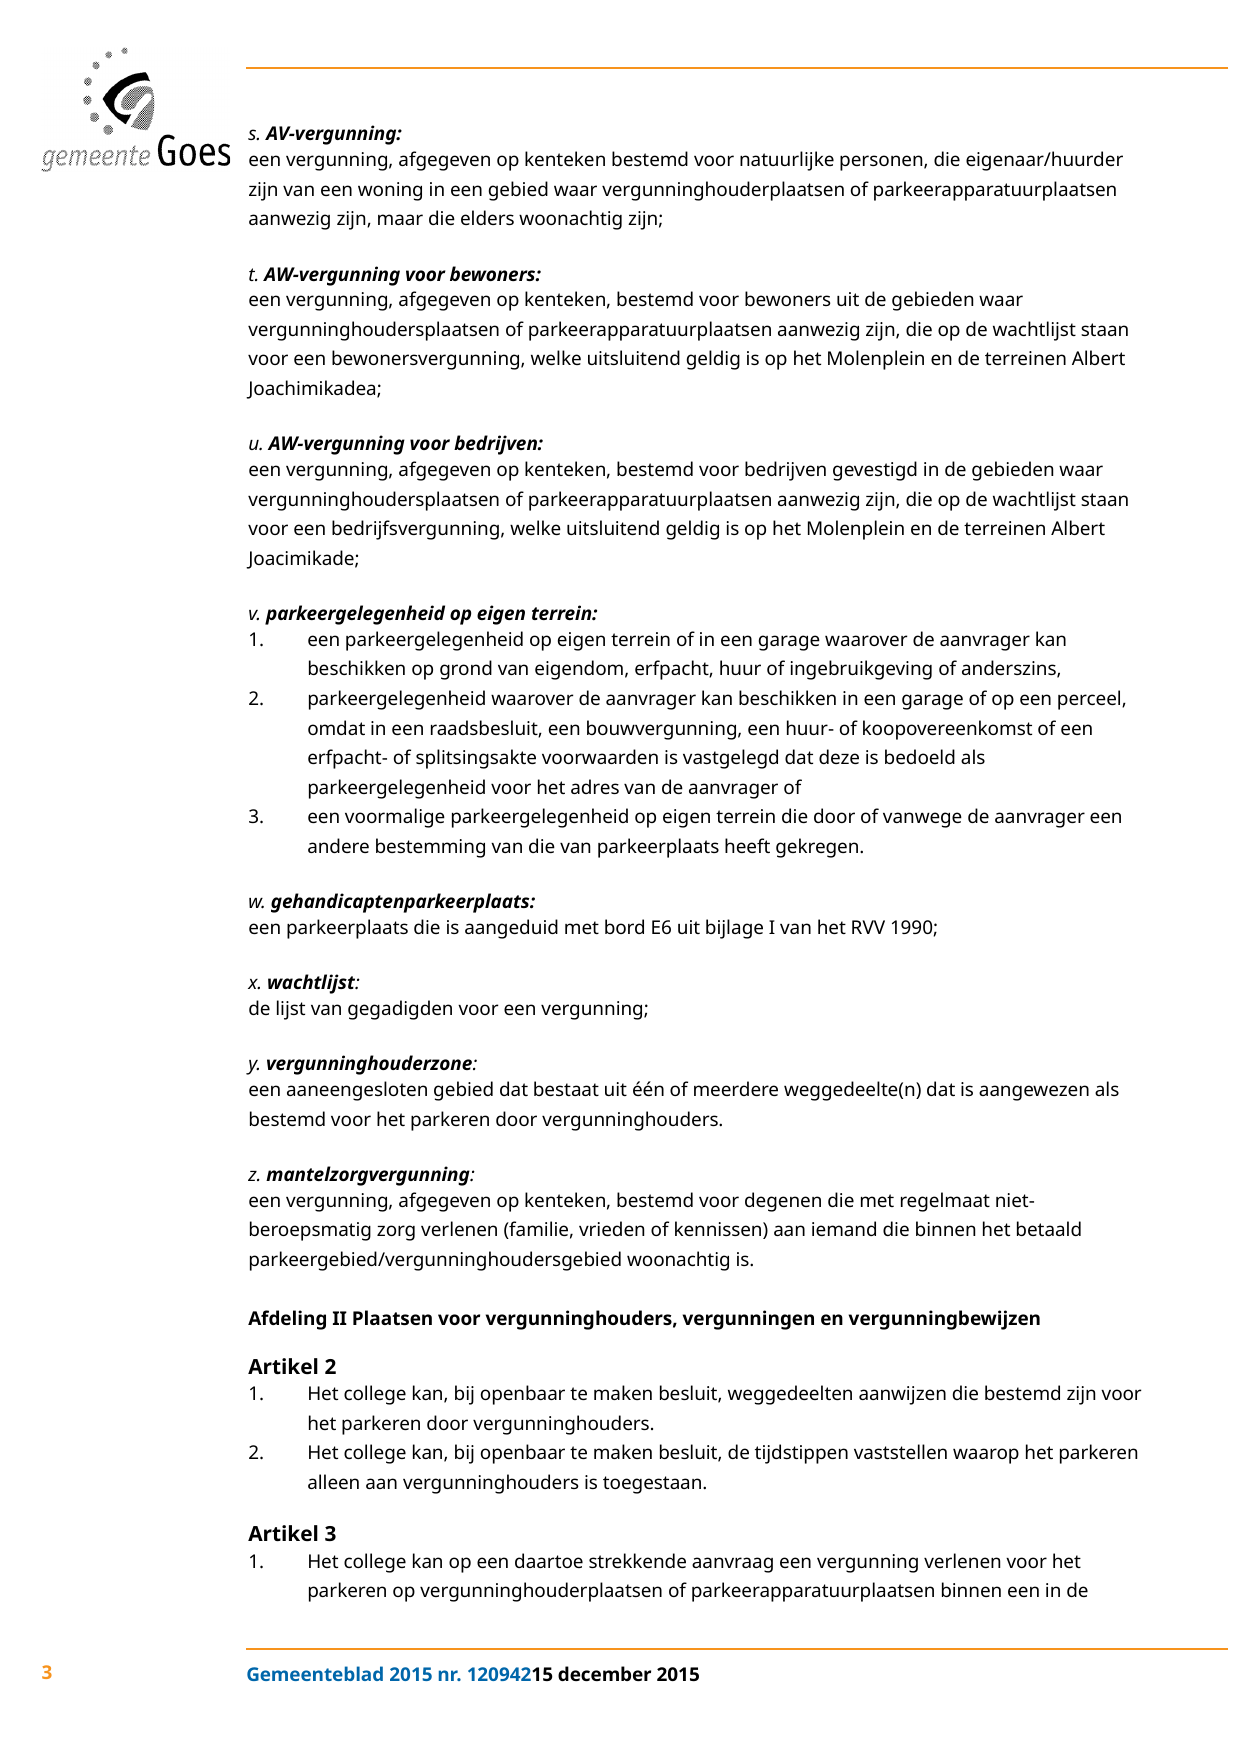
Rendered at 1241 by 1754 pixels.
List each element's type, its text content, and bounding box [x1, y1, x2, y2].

text een parkeerplaats die is aangeduid met bord E6 uit bijlage I van het RVV 1990; [248, 914, 1152, 940]
text Artikel 3 [248, 1519, 1152, 1548]
text Afdeling II Plaatsen voor vergunninghouders, vergunningen en vergunningbewijzen [248, 1305, 1152, 1331]
text de lijst van gegadigden voor een vergunning; [248, 995, 1152, 1021]
text een vergunning, afgegeven op kenteken, bestemd voor bewoners uit de gebieden waar vergunninghoudersplaatsen of parkeerapparatuurplaatsen aanwezig zijn, die op de wachtlijst staan voor een bewonersvergunning, welke uitsluitend geldig is op het Molenplein en de terreinen Albert Joachimikadea; [248, 286, 1152, 401]
text v. parkeergelegenheid op eigen terrein: [248, 600, 1152, 626]
text een aaneengesloten gebied dat bestaat uit één of meerdere weggedeelte(n) dat is aangewezen als bestemd voor het parkeren door vergunninghouders. [248, 1076, 1152, 1132]
list een voormalige parkeergelegenheid op eigen terrein die door of vanwege de aanvrager een andere bestemming van die van parkeerplaats heeft gekregen. [248, 803, 1152, 859]
text s. AV-vergunning: [248, 121, 1152, 146]
list een parkeergelegenheid op eigen terrein of in een garage waarover de aanvrager kan beschikken op grond van eigendom, erfpacht, huur of ingebruikgeving of anderszins, [248, 626, 1152, 681]
text een vergunning, afgegeven op kenteken bestemd voor natuurlijke personen, die eigenaar/huurder zijn van een woning in een gebied waar vergunninghouderplaatsen of parkeerapparatuurplaatsen aanwezig zijn, maar die elders woonachtig zijn; [248, 146, 1152, 231]
list Het college kan, bij openbaar te maken besluit, weggedeelten aanwijzen die bestemd zijn voor het parkeren door vergunninghouders. [248, 1380, 1152, 1436]
picture [41, 47, 231, 172]
text t. AW-vergunning voor bewoners: [248, 261, 1152, 286]
list Het college kan op een daartoe strekkende aanvraag een vergunning verlenen voor het parkeren op vergunninghouderplaatsen of parkeerapparatuurplaatsen binnen een in de [248, 1548, 1152, 1603]
text y. vergunninghouderzone: [248, 1051, 1152, 1076]
text w. gehandicaptenparkeerplaats: [248, 888, 1152, 914]
list Het college kan, bij openbaar te maken besluit, de tijdstippen vaststellen waarop het parkeren alleen aan vergunninghouders is toegestaan. [248, 1439, 1152, 1495]
text u. AW-vergunning voor bedrijven: [248, 431, 1152, 456]
text een vergunning, afgegeven op kenteken, bestemd voor degenen die met regelmaat niet-beroepsmatig zorg verlenen (familie, vrieden of kennissen) aan iemand die binnen het betaald parkeergebied/vergunninghoudersgebied woonachtig is. [248, 1187, 1152, 1272]
text x. wachtlijst: [248, 969, 1152, 995]
text z. mantelzorgvergunning: [248, 1161, 1152, 1187]
text een vergunning, afgegeven op kenteken, bestemd voor bedrijven gevestigd in de gebieden waar vergunninghoudersplaatsen of parkeerapparatuurplaatsen aanwezig zijn, die op de wachtlijst staan voor een bedrijfsvergunning, welke uitsluitend geldig is op het Molenplein en de terreinen Albert Joacimikade; [248, 456, 1152, 571]
text Artikel 2 [248, 1352, 1152, 1380]
list parkeergelegenheid waarover de aanvrager kan beschikken in een garage of op een perceel, omdat in een raadsbesluit, een bouwvergunning, een huur- of koopovereenkomst of een erfpacht- of splitsingsakte voorwaarden is vastgelegd dat deze is bedoeld als parkeergelegenheid voor het adres van de aanvrager of [248, 685, 1152, 800]
